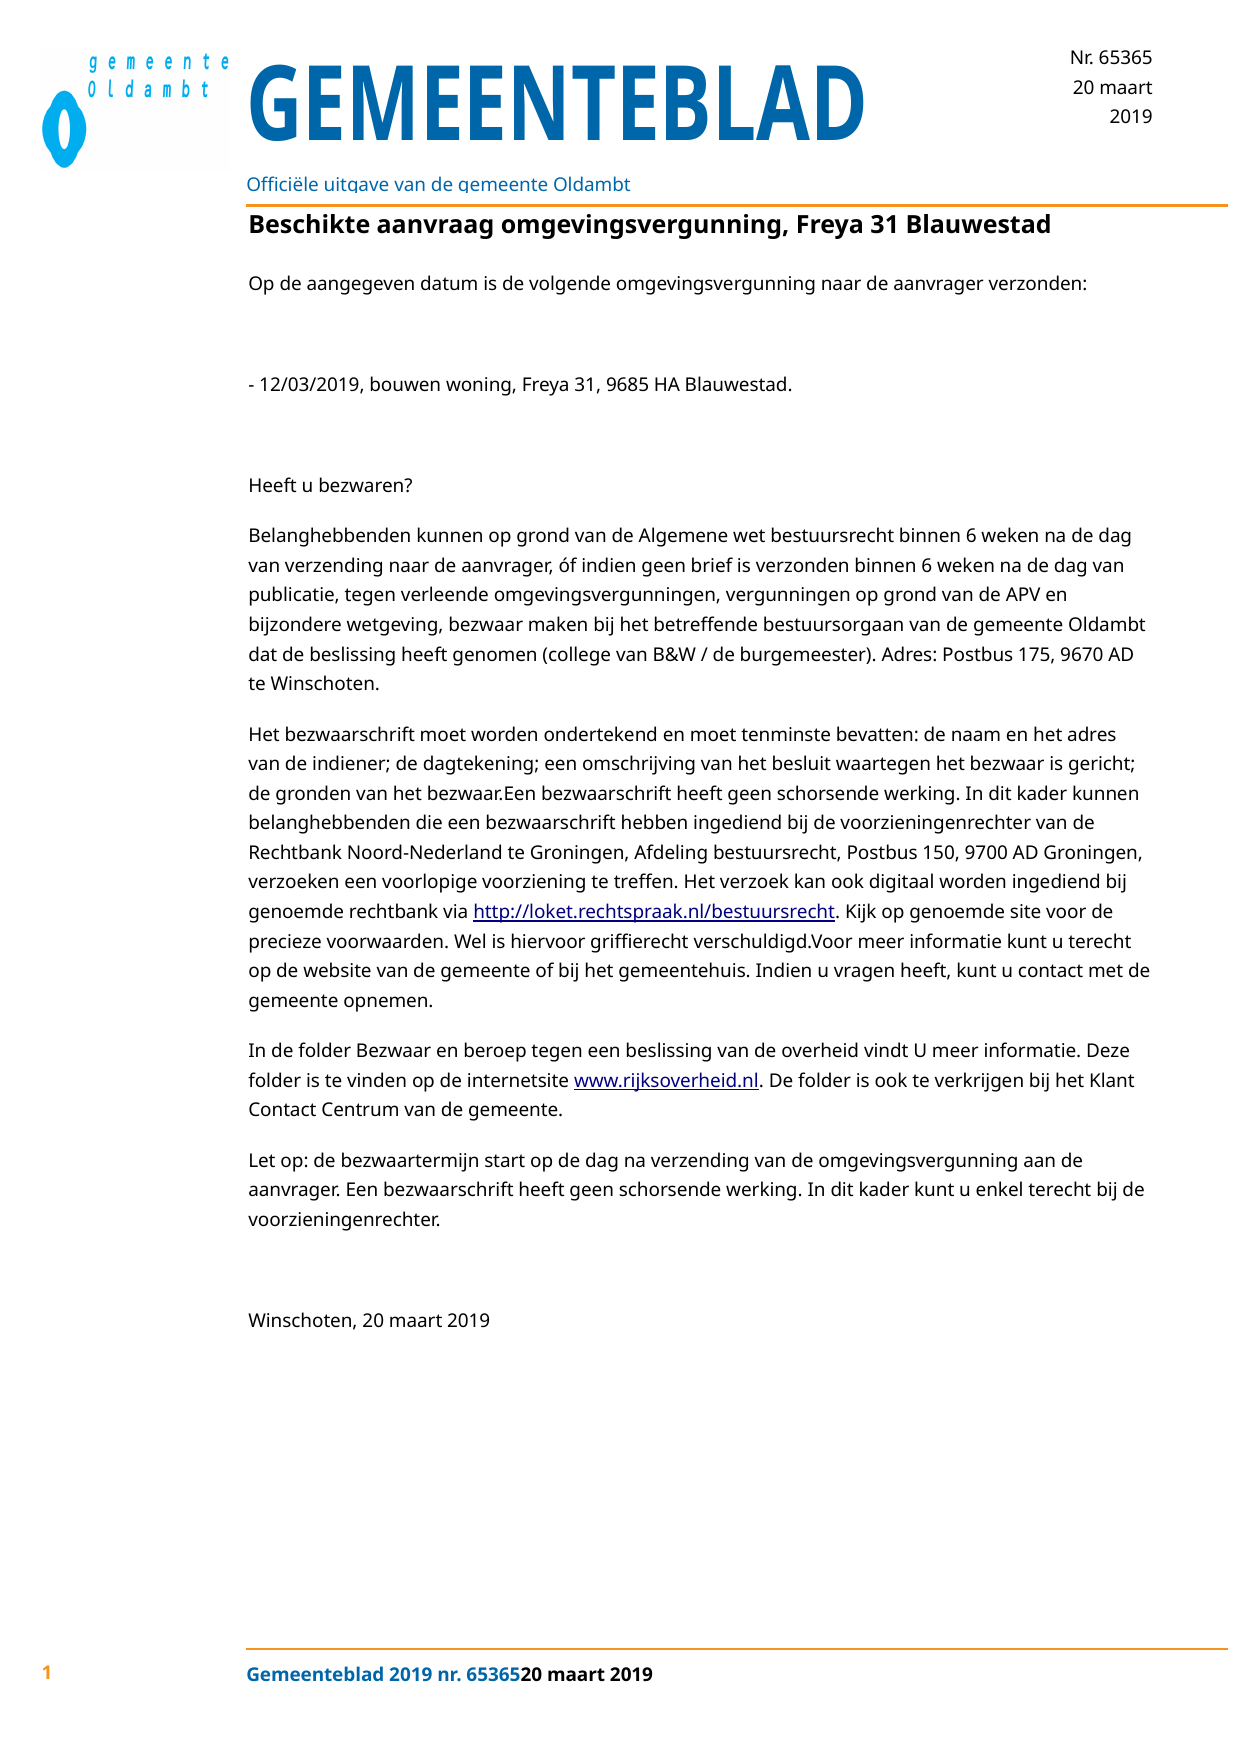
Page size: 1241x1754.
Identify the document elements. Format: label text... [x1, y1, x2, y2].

text - 12/03/2019, bouwen woning, Freya 31, 9685 HA Blauwestad. [248, 371, 1152, 397]
text Op de aangegeven datum is de volgende omgevingsvergunning naar de aanvrager verzonden: [248, 270, 1152, 296]
text Belanghebbenden kunnen op grond van de Algemene wet bestuursrecht binnen 6 weken na de dag van verzending naar de aanvrager, óf indien geen brief is verzonden binnen 6 weken na de dag van publicatie, tegen verleende omgevingsvergunningen, vergunningen op grond van de APV en bijzondere wetgeving, bezwaar maken bij het betreffende bestuursorgaan van de gemeente Oldambt dat de beslissing heeft genomen (college van B&W / de burgemeester). Adres: Postbus 175, 9670 AD te Winschoten. [248, 522, 1152, 696]
text Winschoten, 20 maart 2019 [248, 1307, 1152, 1333]
picture [41, 47, 231, 172]
text Heeft u bezwaren? [248, 472, 1152, 498]
text Het bezwaarschrift moet worden ondertekend en moet tenminste bevatten: de naam en het adres van de indiener; de dagtekening; een omschrijving van het besluit waartegen het bezwaar is gericht; de gronden van het bezwaar.Een bezwaarschrift heeft geen schorsende werking. In dit kader kunnen belanghebbenden die een bezwaarschrift hebben ingediend bij de voorzieningenrechter van de Rechtbank Noord-Nederland te Groningen, Afdeling bestuursrecht, Postbus 150, 9700 AD Groningen, verzoeken een voorlopige voorziening te treffen. Het verzoek kan ook digitaal worden ingediend bij genoemde rechtbank via http://loket.rechtspraak.nl/bestuursrecht. Kijk op genoemde site voor de precieze voorwaarden. Wel is hiervoor griffierecht verschuldigd.Voor meer informatie kunt u terecht op de website van de gemeente of bij het gemeentehuis. Indien u vragen heeft, kunt u contact met de gemeente opnemen. [248, 721, 1152, 1013]
text Beschikte aanvraag omgevingsvergunning, Freya 31 Blauwestad [248, 207, 1152, 241]
text Let op: de bezwaartermijn start op de dag na verzending van de omgevingsvergunning aan de aanvrager. Een bezwaarschrift heeft geen schorsende werking. In dit kader kunt u enkel terecht bij de voorzieningenrechter. [248, 1147, 1152, 1232]
text In de folder Bezwaar en beroep tegen een beslissing van de overheid vindt U meer informatie. Deze folder is te vinden op de internetsite www.rijksoverheid.nl. De folder is ook te verkrijgen bij het Klant Contact Centrum van de gemeente. [248, 1037, 1152, 1122]
